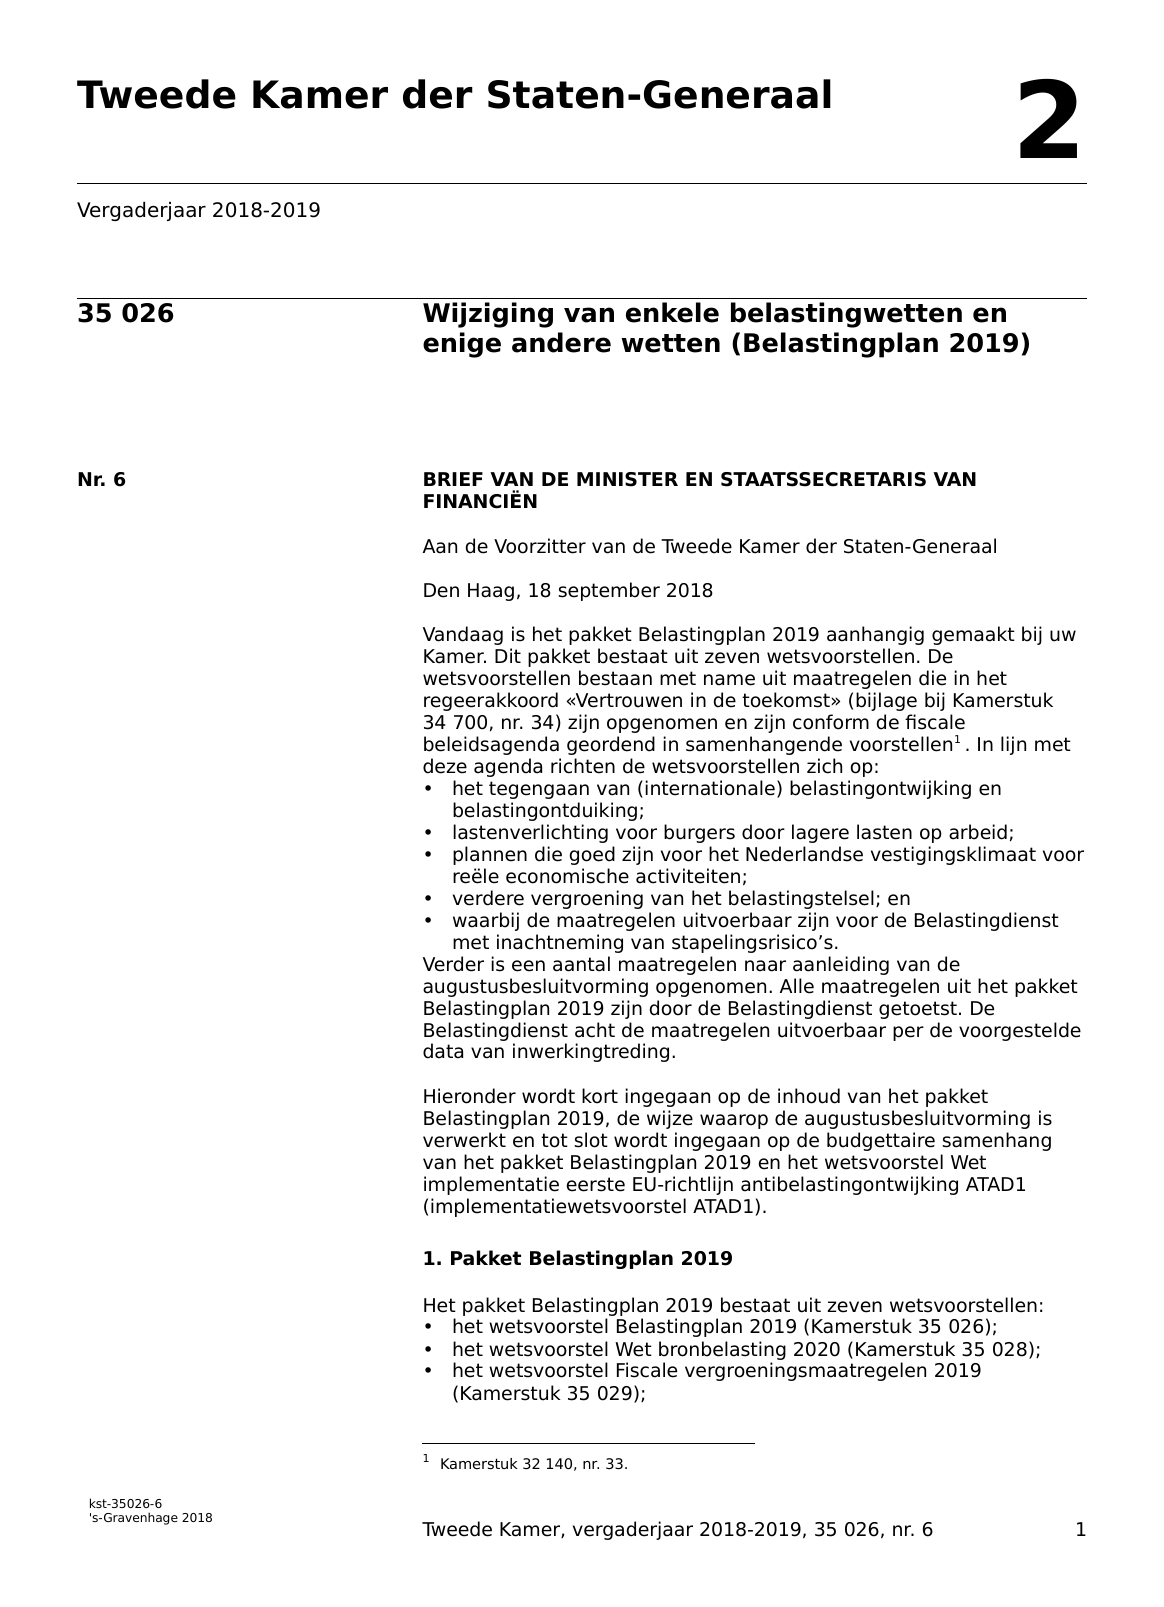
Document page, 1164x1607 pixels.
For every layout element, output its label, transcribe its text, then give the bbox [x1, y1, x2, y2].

text • verdere vergroening van het belastingstelsel; en [422, 888, 1087, 909]
text 's-Gravenhage 2018 [88, 1511, 323, 1525]
subtitle Nr. 6 BRIEF VAN DE MINISTER EN STAATSSECRETARIS VAN FINANCIËN [77, 469, 1087, 513]
table_cell Vergaderjaar 2018-2019 [77, 184, 1087, 298]
text • het wetsvoorstel Belastingplan 2019 (Kamerstuk 35 026); [422, 1316, 1087, 1338]
text • lastenverlichting voor burgers door lagere lasten op arbeid; [422, 822, 1087, 844]
text kst-35026-6 [88, 1497, 323, 1511]
text • plannen die goed zijn voor het Nederlandse vestigingsklimaat voor reële economische activiteiten; [422, 844, 1087, 888]
text Den Haag, 18 september 2018 [422, 580, 1087, 602]
subtitle 35 026 Wijziging van enkele belastingwetten en enige andere wetten (Belastingplan 2019) [77, 299, 1087, 358]
text Het pakket Belastingplan 2019 bestaat uit zeven wetsvoorstellen: [422, 1294, 1087, 1316]
text Hieronder wordt kort ingegaan op de inhoud van het pakket Belastingplan 2019, de wijze waarop de augustusbesluitvorming is verwerkt en tot slot wordt ingegaan op de budgettaire samenhang van het pakket Belastingplan 2019 en het wetsvoorstel Wet implementatie eerste EU-richtlijn antibelastingontwijking ATAD1 (implementatiewetsvoorstel ATAD1). [422, 1086, 1087, 1217]
text • waarbij de maatregelen uitvoerbaar zijn voor de Belastingdienst met inachtneming van stapelingsrisico’s. [422, 909, 1087, 953]
text Aan de Voorzitter van de Tweede Kamer der Staten-Generaal [422, 536, 1087, 557]
text Verder is een aantal maatregelen naar aanleiding van de augustusbesluitvorming opgenomen. Alle maatregelen uit het pakket Belastingplan 2019 zijn door de Belastingdienst getoetst. De Belastingdienst acht de maatregelen uitvoerbaar per de voorgestelde data van inwerkingtreding. [422, 953, 1087, 1063]
table_header Tweede Kamer der Staten-Generaal [77, 59, 886, 183]
text Vandaag is het pakket Belastingplan 2019 aanhangig gemaakt bij uw Kamer. Dit pakket bestaat uit zeven wetsvoorstellen. De wetsvoorstellen bestaan met name uit maatregelen die in het regeerakkoord «Vertrouwen in de toekomst» (bijlage bij Kamerstuk 34 700, nr. 34) zijn opgenomen en zijn conform de fiscale beleidsagenda geordend in samenhangende voorstellen. In lijn met deze agenda richten de wetsvoorstellen zich op: [422, 624, 1087, 778]
text • het tegengaan van (internationale) belastingontwijking en belastingontduiking; [422, 778, 1087, 822]
text • het wetsvoorstel Wet bronbelasting 2020 (Kamerstuk 35 028); [422, 1338, 1087, 1360]
text • het wetsvoorstel Fiscale vergroeningsmaatregelen 2019 (Kamerstuk 35 029); [422, 1360, 1087, 1404]
text Kamerstuk 32 140, nr. 33. [422, 1452, 1087, 1474]
table_header 2 [886, 59, 1087, 183]
subtitle 1. Pakket Belastingplan 2019 [422, 1247, 1087, 1269]
